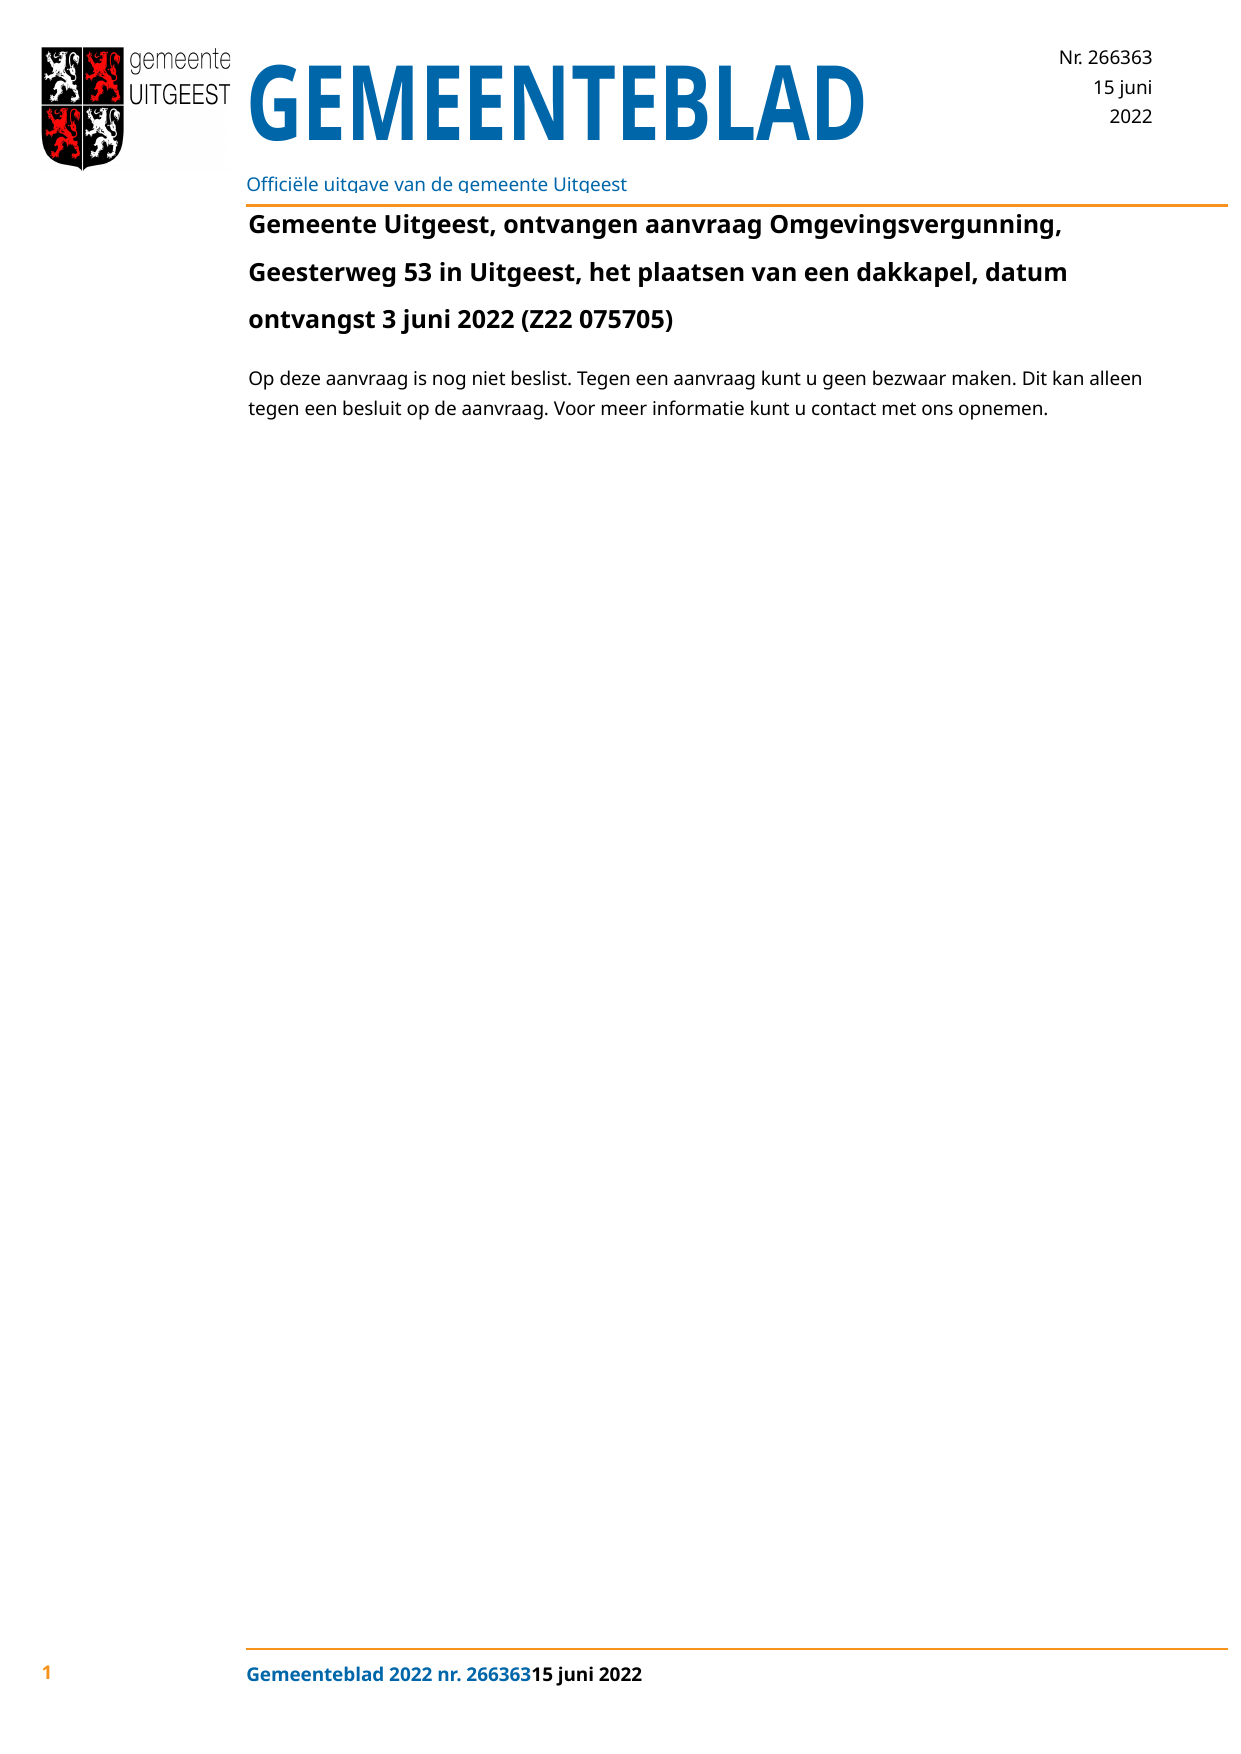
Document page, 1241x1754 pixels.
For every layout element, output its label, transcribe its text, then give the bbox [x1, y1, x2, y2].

text Gemeente Uitgeest, ontvangen aanvraag Omgevingsvergunning, Geesterweg 53 in Uitgeest, het plaatsen van een dakkapel, datum ontvangst 3 juni 2022 (Z22 075705) [248, 207, 1152, 336]
picture [41, 47, 231, 172]
text Op deze aanvraag is nog niet beslist. Tegen een aanvraag kunt u geen bezwaar maken. Dit kan alleen tegen een besluit op de aanvraag. Voor meer informatie kunt u contact met ons opnemen. [248, 366, 1152, 421]
